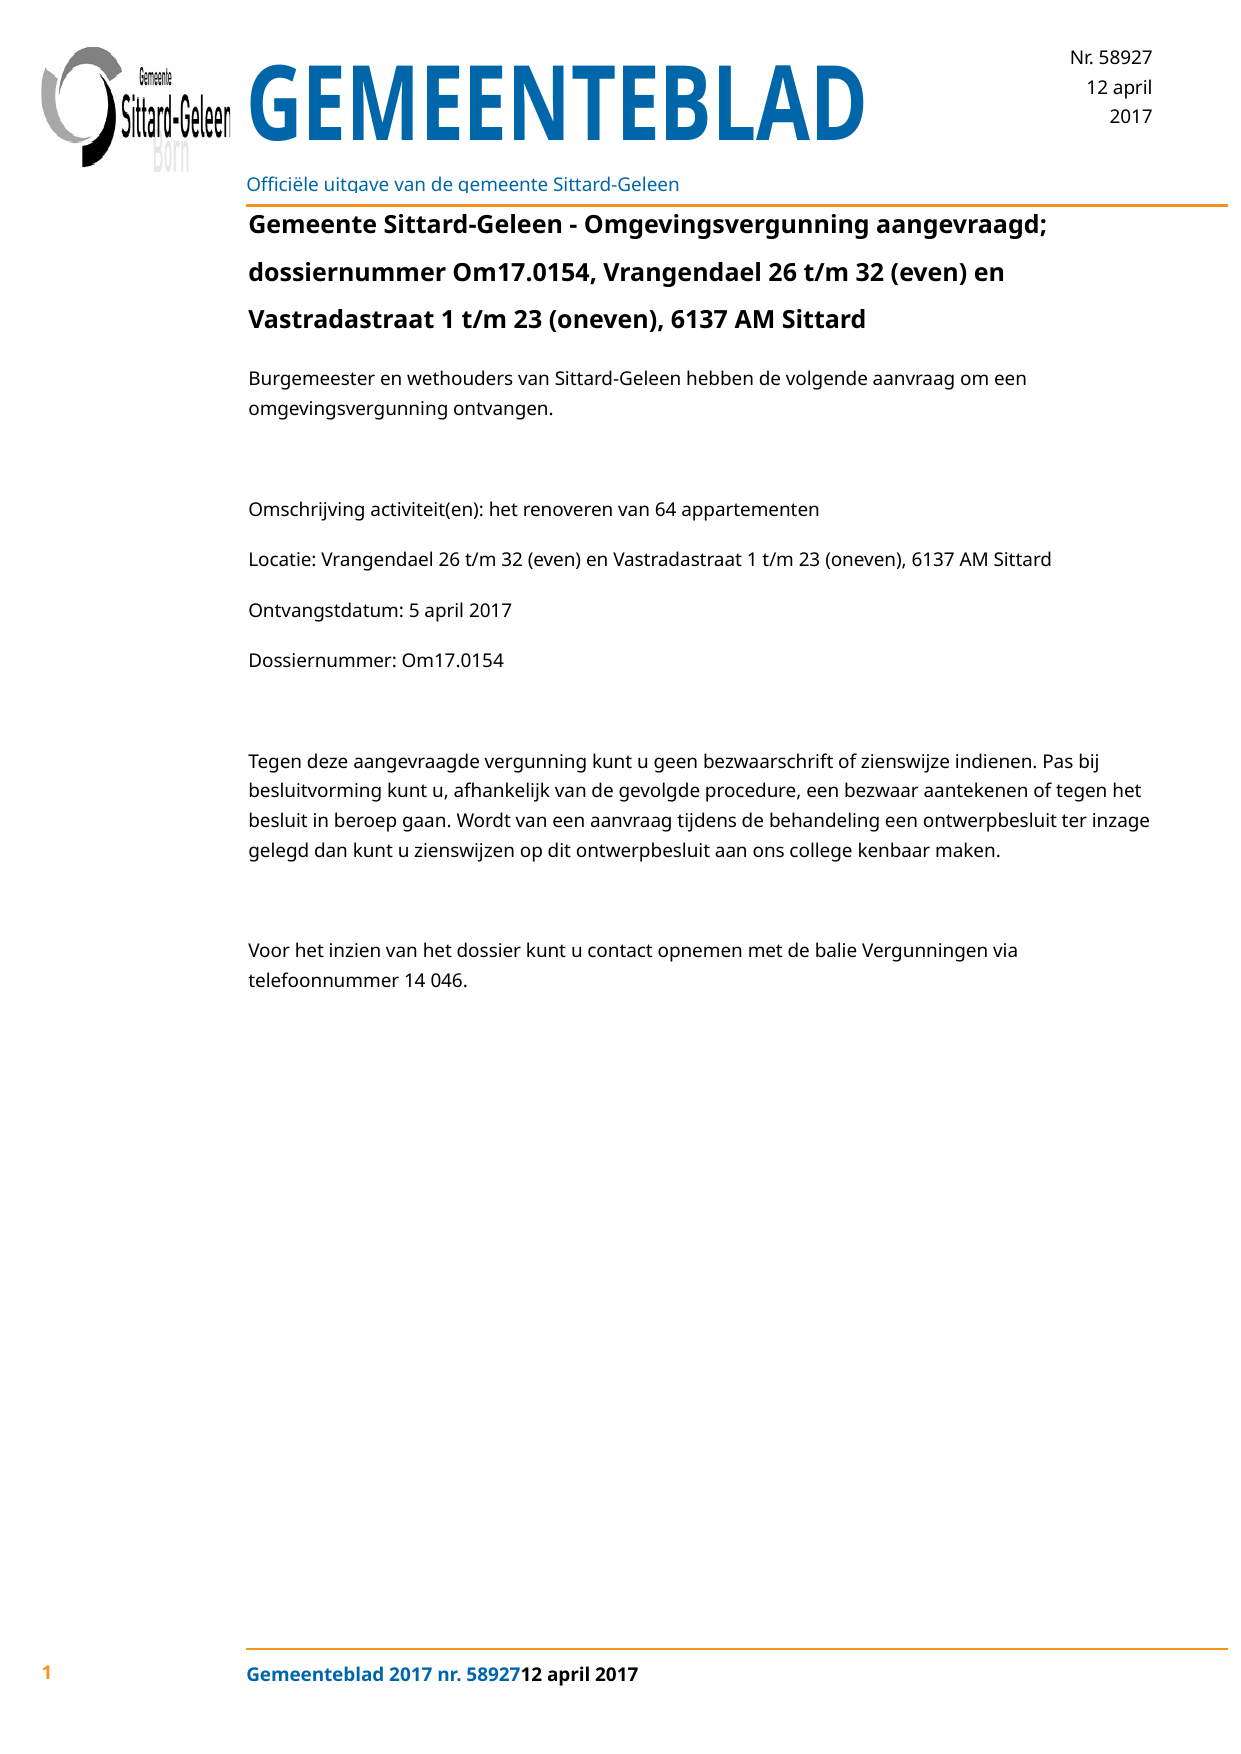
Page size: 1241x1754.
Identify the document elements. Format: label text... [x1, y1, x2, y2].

text Tegen deze aangevraagde vergunning kunt u geen bezwaarschrift of zienswijze indienen. Pas bij besluitvorming kunt u, afhankelijk van de gevolgde procedure, een bezwaar aantekenen of tegen het besluit in beroep gaan. Wordt van een aanvraag tijdens de behandeling een ontwerpbesluit ter inzage gelegd dan kunt u zienswijzen op dit ontwerpbesluit aan ons college kenbaar maken. [248, 748, 1152, 862]
text Gemeente Sittard-Geleen - Omgevingsvergunning aangevraagd; dossiernummer Om17.0154, Vrangendael 26 t/m 32 (even) en Vastradastraat 1 t/m 23 (oneven), 6137 AM Sittard [248, 207, 1152, 336]
text Dossiernummer: Om17.0154 [248, 647, 1152, 673]
text Voor het inzien van het dossier kunt u contact opnemen met de balie Vergunningen via telefoonnummer 14 046. [248, 938, 1152, 993]
text Omschrijving activiteit(en): het renoveren van 64 appartementen [248, 496, 1152, 522]
picture [41, 47, 231, 172]
text Locatie: Vrangendael 26 t/m 32 (even) en Vastradastraat 1 t/m 23 (oneven), 6137 AM Sittard [248, 546, 1152, 572]
text Ontvangstdatum: 5 april 2017 [248, 597, 1152, 622]
text Burgemeester en wethouders van Sittard-Geleen hebben de volgende aanvraag om een omgevingsvergunning ontvangen. [248, 366, 1152, 421]
